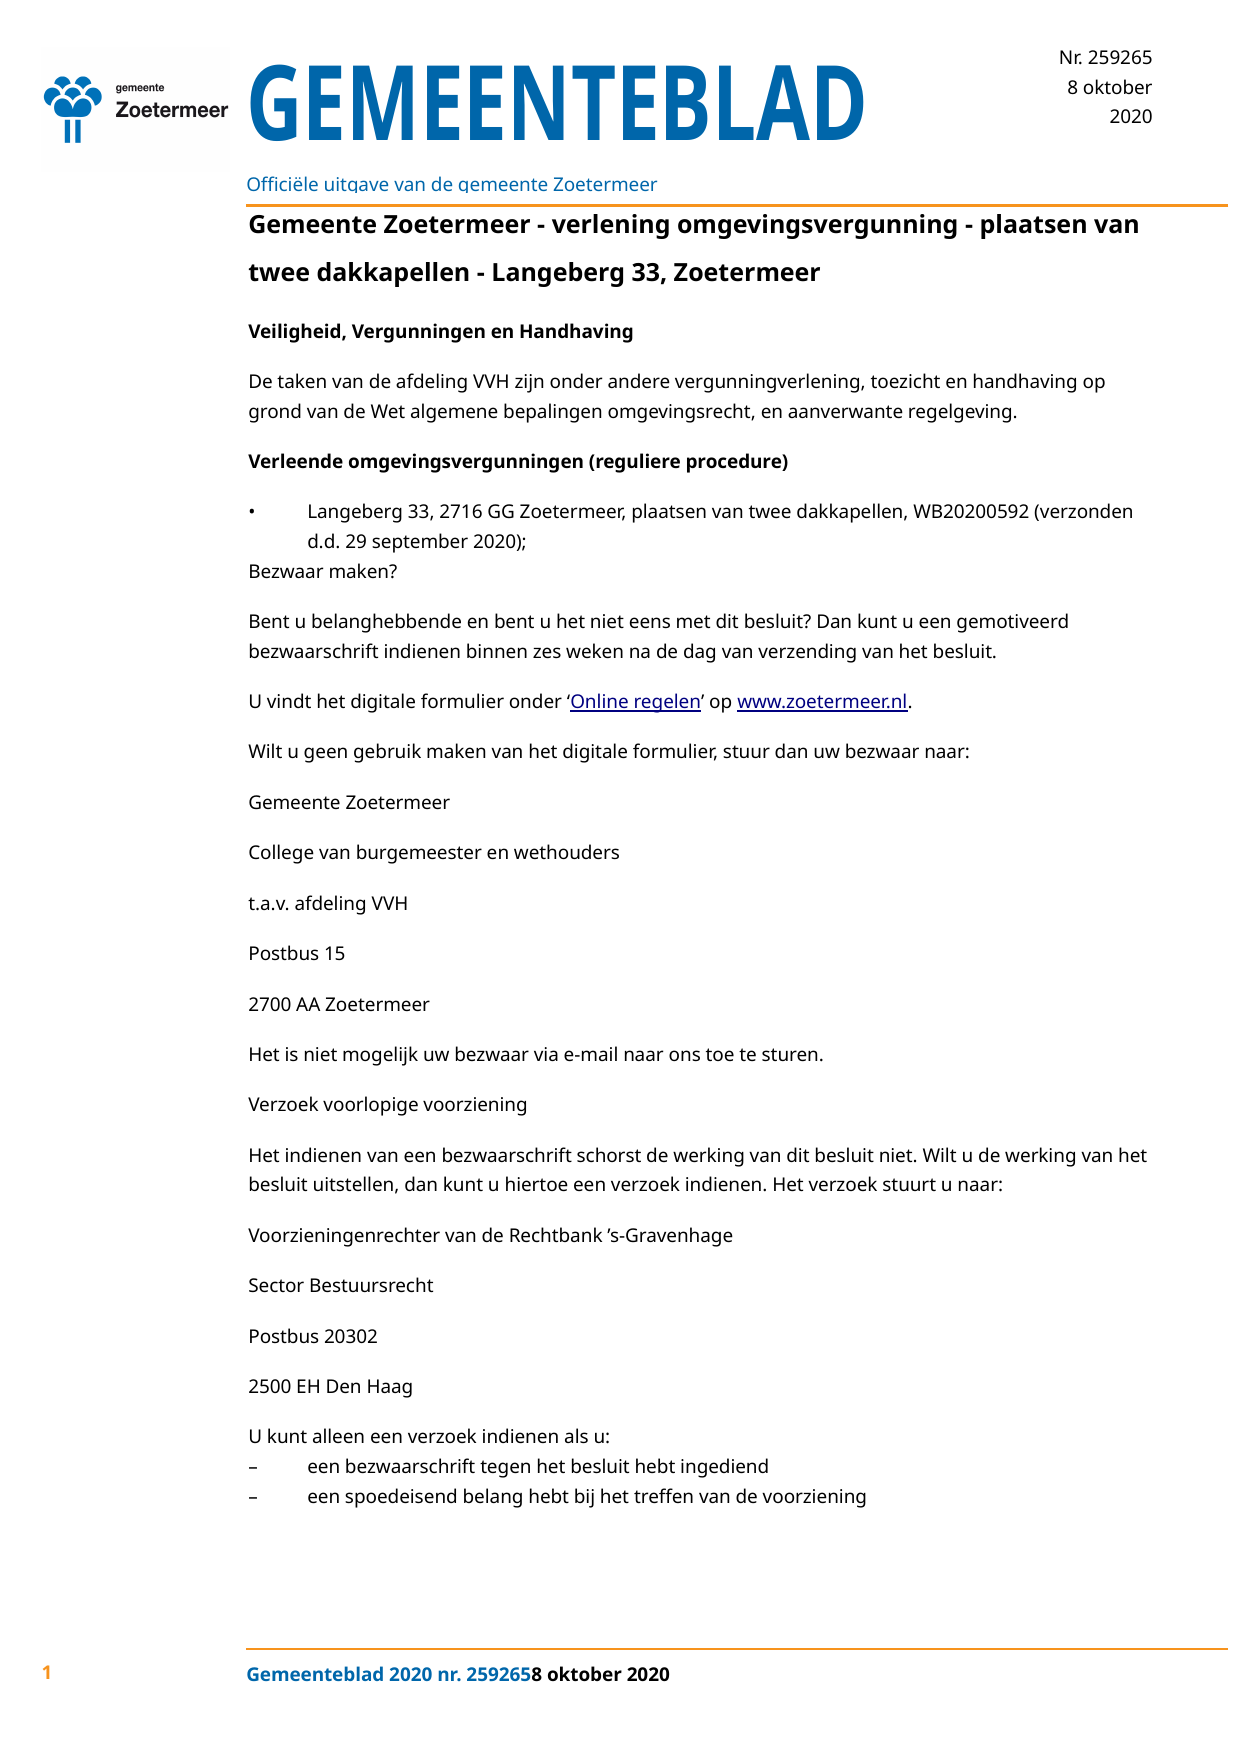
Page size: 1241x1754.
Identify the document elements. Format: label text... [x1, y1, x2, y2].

list een bezwaarschrift tegen het besluit hebt ingediend [248, 1453, 1152, 1479]
text U vindt het digitale formulier onder ‘Online regelen’ op www.zoetermeer.nl. [248, 688, 1152, 714]
text Het is niet mogelijk uw bezwaar via e-mail naar ons toe te sturen. [248, 1041, 1152, 1067]
text Verleende omgevingsvergunningen (reguliere procedure) [248, 448, 1152, 474]
text Bent u belanghebbende en bent u het niet eens met dit besluit? Dan kunt u een gemotiveerd bezwaarschrift indienen binnen zes weken na de dag van verzending van het besluit. [248, 608, 1152, 664]
picture [41, 47, 231, 172]
list Langeberg 33, 2716 GG Zoetermeer, plaatsen van twee dakkapellen, WB20200592 (verzonden d.d. 29 september 2020); [248, 499, 1152, 554]
text Veiligheid, Vergunningen en Handhaving [248, 318, 1152, 344]
text Verzoek voorlopige voorziening [248, 1092, 1152, 1117]
text Wilt u geen gebruik maken van het digitale formulier, stuur dan uw bezwaar naar: [248, 739, 1152, 764]
text Gemeente Zoetermeer - verlening omgevingsvergunning - plaatsen van twee dakkapellen - Langeberg 33, Zoetermeer [248, 207, 1152, 288]
list een spoedeisend belang hebt bij het treffen van de voorziening [248, 1483, 1152, 1509]
text De taken van de afdeling VVH zijn onder andere vergunningverlening, toezicht en handhaving op grond van de Wet algemene bepalingen omgevingsrecht, en aanverwante regelgeving. [248, 368, 1152, 424]
text Bezwaar maken? [248, 558, 1152, 584]
text U kunt alleen een verzoek indienen als u: [248, 1424, 1152, 1449]
text 2700 AA Zoetermeer [248, 991, 1152, 1017]
text College van burgemeester en wethouders [248, 839, 1152, 865]
text Gemeente Zoetermeer [248, 789, 1152, 815]
text t.a.v. afdeling VVH [248, 890, 1152, 916]
text Postbus 15 [248, 940, 1152, 966]
text Postbus 20302 [248, 1323, 1152, 1349]
text Voorzieningenrechter van de Rechtbank ’s-Gravenhage [248, 1222, 1152, 1248]
text Sector Bestuursrecht [248, 1272, 1152, 1298]
text 2500 EH Den Haag [248, 1373, 1152, 1399]
text Het indienen van een bezwaarschrift schorst de werking van dit besluit niet. Wilt u de werking van het besluit uitstellen, dan kunt u hiertoe een verzoek indienen. Het verzoek stuurt u naar: [248, 1142, 1152, 1197]
